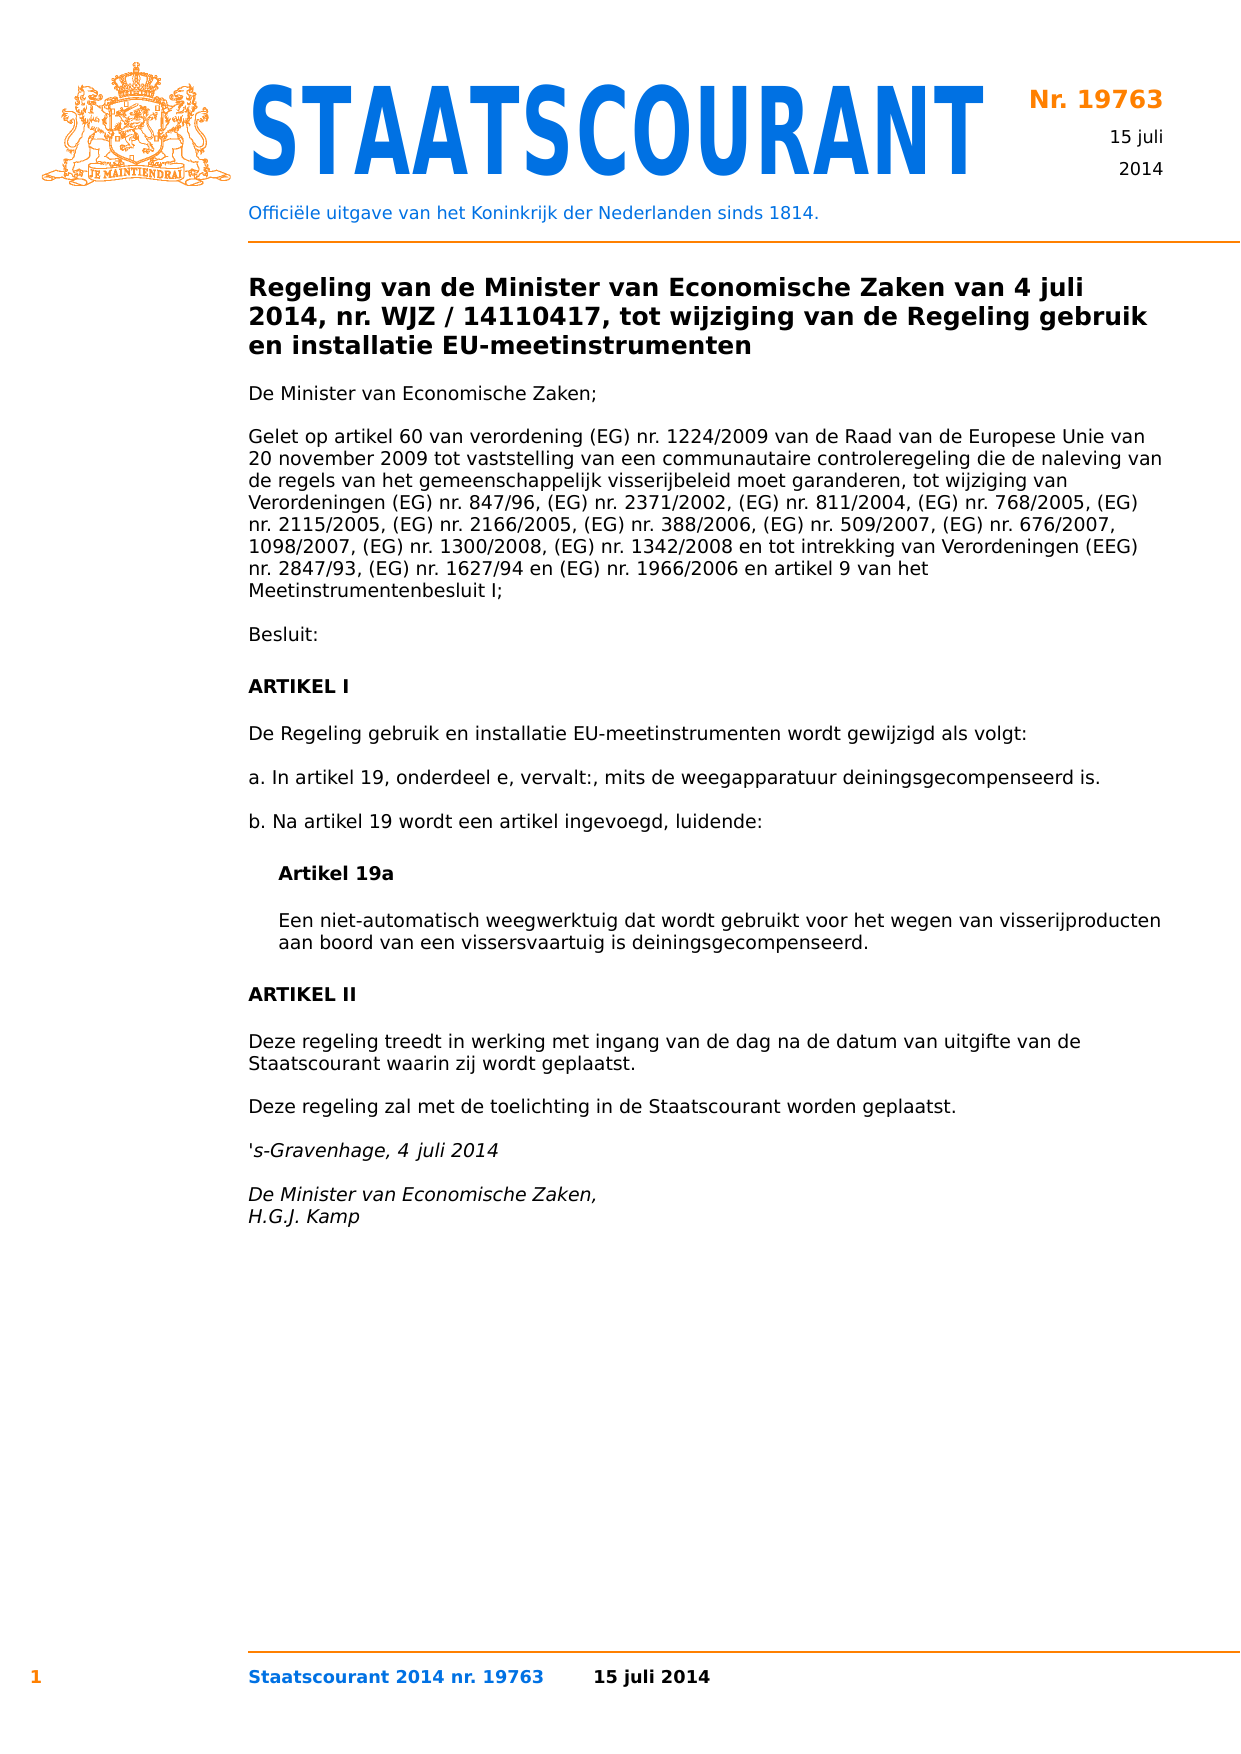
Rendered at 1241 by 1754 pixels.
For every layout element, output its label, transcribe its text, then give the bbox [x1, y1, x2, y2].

text a. In artikel 19, onderdeel e, vervalt:, mits de weegapparatuur deiningsgecompenseerd is. [248, 767, 1163, 789]
table_header STAATSCOURANT [248, 62, 998, 203]
subtitle ARTIKEL I [248, 676, 1163, 698]
table_cell Officiële uitgave van het Koninkrijk der Nederlanden sinds 1814. [248, 203, 1240, 241]
subtitle Regeling van de Minister van Economische Zaken van 4 juli 2014, nr. WJZ / 14110417, tot wijziging van de Regeling gebruik en installatie EU-meetinstrumenten [248, 273, 1163, 361]
text Gelet op artikel 60 van verordening (EG) nr. 1224/2009 van de Raad van de Europese Unie van 20 november 2009 tot vaststelling van een communautaire controleregeling die de naleving van de regels van het gemeenschappelijk visserijbeleid moet garanderen, tot wijziging van Verordeningen (EG) nr. 847/96, (EG) nr. 2371/2002, (EG) nr. 811/2004, (EG) nr. 768/2005, (EG) nr. 2115/2005, (EG) nr. 2166/2005, (EG) nr. 388/2006, (EG) nr. 509/2007, (EG) nr. 676/2007, 1098/2007, (EG) nr. 1300/2008, (EG) nr. 1342/2008 en tot intrekking van Verordeningen (EEG) nr. 2847/93, (EG) nr. 1627/94 en (EG) nr. 1966/2006 en artikel 9 van het Meetinstrumentenbesluit I; [248, 426, 1163, 602]
text Besluit: [248, 624, 1163, 646]
text Deze regeling treedt in werking met ingang van de dag na de datum van uitgifte van de Staatscourant waarin zij wordt geplaatst. [248, 1031, 1163, 1074]
text De Minister van Economische Zaken; [248, 382, 1163, 404]
table_header Nr. 19763 [998, 62, 1240, 121]
table_cell 2014 [998, 153, 1240, 203]
text Een niet-automatisch weegwerktuig dat wordt gebruikt voor het wegen van visserijproducten aan boord van een vissersvaartuig is deiningsgecompenseerd. [278, 909, 1163, 953]
subtitle ARTIKEL II [248, 983, 1163, 1006]
subtitle Artikel 19a [278, 863, 1163, 884]
table_header [25, 62, 248, 241]
text b. Na artikel 19 wordt een artikel ingevoegd, luidende: [248, 811, 1163, 833]
text De Minister van Economische Zaken, H.G.J. Kamp [248, 1184, 1163, 1228]
text Deze regeling zal met de toelichting in de Staatscourant worden geplaatst. [248, 1096, 1163, 1118]
picture [41, 62, 231, 186]
text 's-Gravenhage, 4 juli 2014 [248, 1140, 1163, 1162]
text De Regeling gebruik en installatie EU-meetinstrumenten wordt gewijzigd als volgt: [248, 723, 1163, 745]
table_cell 15 juli [998, 121, 1240, 153]
